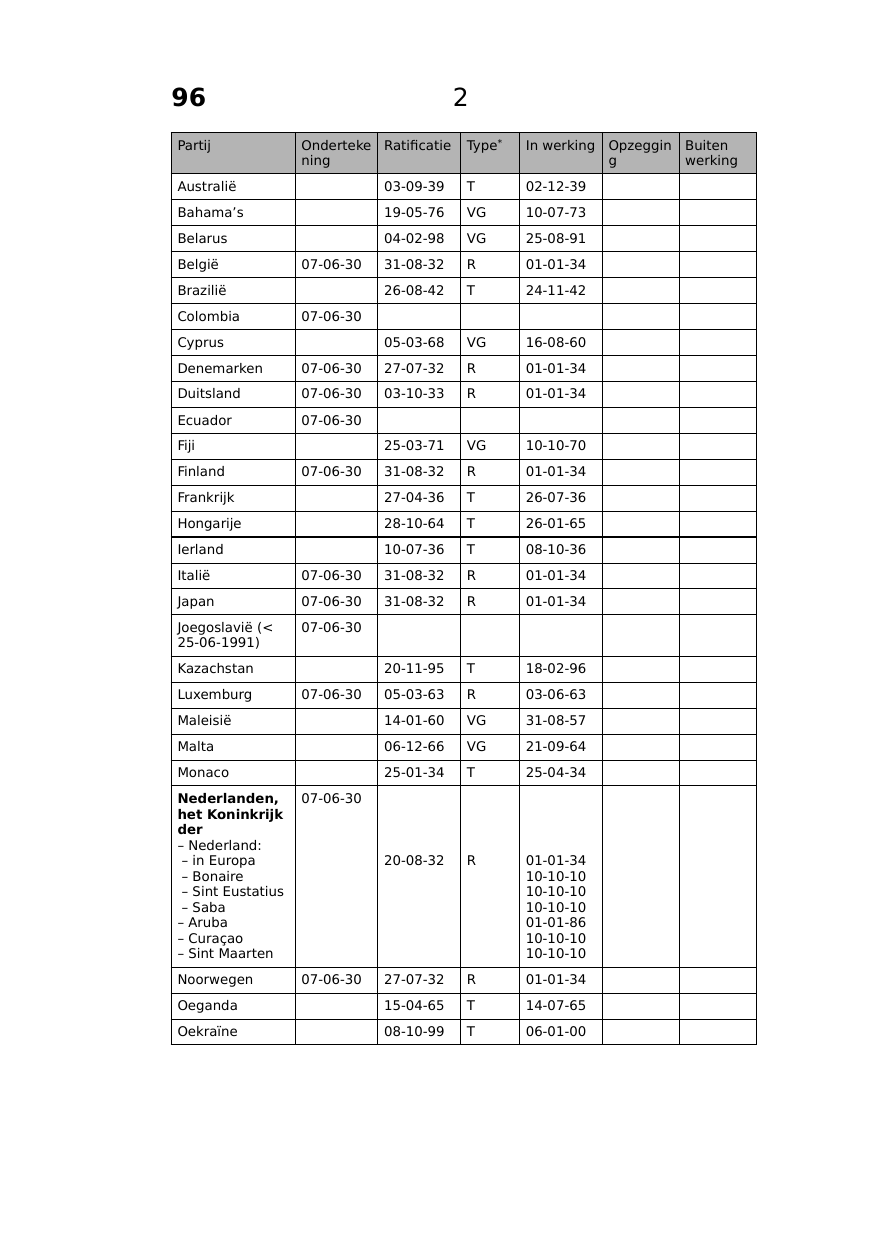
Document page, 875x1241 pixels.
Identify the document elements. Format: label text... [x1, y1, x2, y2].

table_cell [603, 252, 679, 277]
table_cell [378, 884, 460, 900]
table_cell [378, 869, 460, 884]
table_cell [296, 994, 377, 1018]
table_cell [603, 512, 679, 536]
table_cell 27-07-32 [378, 356, 460, 381]
table_cell – Aruba [172, 915, 295, 931]
table_cell 07-06-30 [296, 564, 377, 588]
table_cell [680, 683, 756, 708]
table_cell [296, 226, 377, 251]
table_cell Ierland [172, 538, 295, 562]
table_cell [296, 657, 377, 682]
table_cell R [461, 968, 519, 992]
table_cell Bahama’s [172, 200, 295, 225]
table_cell R [461, 683, 519, 708]
table_cell Italië [172, 564, 295, 588]
table_cell [603, 408, 679, 433]
table_cell [680, 915, 756, 931]
table_cell [603, 735, 679, 759]
table_cell 04-02-98 [378, 226, 460, 251]
table_cell [296, 838, 377, 853]
table_cell T [461, 657, 519, 682]
table_header Ondertekening [296, 133, 377, 173]
table_cell [378, 900, 460, 915]
table_cell [680, 408, 756, 433]
table_cell [296, 884, 377, 900]
table_header Ratificatie [378, 133, 460, 173]
table_cell 01-01-34 [520, 564, 602, 588]
table_cell 25-08-91 [520, 226, 602, 251]
table_cell [603, 330, 679, 355]
table_cell [296, 869, 377, 884]
table_cell T [461, 538, 519, 562]
table_cell [378, 408, 460, 433]
table_cell 10-10-10 [520, 900, 602, 915]
table_cell [461, 408, 519, 433]
table_cell – Sint Maarten [172, 946, 295, 967]
table_cell R [461, 356, 519, 381]
table_header In werking [520, 133, 602, 173]
table_cell 03-06-63 [520, 683, 602, 708]
table_cell 31-08-32 [378, 589, 460, 614]
table_cell VG [461, 200, 519, 225]
table_cell VG [461, 226, 519, 251]
table_cell [461, 838, 519, 853]
table_cell 05-03-68 [378, 330, 460, 355]
table_cell [461, 786, 519, 838]
table_cell 16-08-60 [520, 330, 602, 355]
table_cell Ecuador [172, 408, 295, 433]
table_cell 28-10-64 [378, 512, 460, 536]
table_cell [296, 434, 377, 459]
table_cell 10-07-73 [520, 200, 602, 225]
table_cell [520, 615, 602, 656]
table_cell [296, 538, 377, 562]
table_cell R [461, 853, 519, 869]
table_cell [680, 304, 756, 329]
table_cell [680, 931, 756, 946]
table_cell [603, 761, 679, 785]
table_cell [680, 330, 756, 355]
table_cell [680, 486, 756, 511]
table_cell 01-01-34 [520, 968, 602, 992]
table_cell – Saba [172, 900, 295, 915]
table_cell 26-08-42 [378, 278, 460, 303]
table_cell VG [461, 434, 519, 459]
table_cell 07-06-30 [296, 408, 377, 433]
table_cell Hongarije [172, 512, 295, 536]
table_cell [603, 968, 679, 992]
table_cell R [461, 460, 519, 484]
table_cell 01-01-34 [520, 252, 602, 277]
table_cell 27-07-32 [378, 968, 460, 992]
table_cell Japan [172, 589, 295, 614]
table_cell 20-08-32 [378, 853, 460, 869]
table_cell 25-03-71 [378, 434, 460, 459]
table_cell [603, 946, 679, 967]
table_cell 21-09-64 [520, 735, 602, 759]
table_cell [603, 174, 679, 199]
table_cell 31-08-32 [378, 252, 460, 277]
table_cell 01-01-34 [520, 356, 602, 381]
table_cell 01-01-34 [520, 853, 602, 869]
table_cell België [172, 252, 295, 277]
table_cell [603, 994, 679, 1018]
table_cell [680, 994, 756, 1018]
table_cell [680, 884, 756, 900]
table_cell [603, 657, 679, 682]
table_cell [378, 304, 460, 329]
table_header Type* [461, 133, 519, 173]
table_cell 18-02-96 [520, 657, 602, 682]
table_cell 07-06-30 [296, 382, 377, 407]
table_cell T [461, 1020, 519, 1044]
table_cell [680, 615, 756, 656]
table_cell Fiji [172, 434, 295, 459]
table_cell [680, 174, 756, 199]
table_cell 07-06-30 [296, 683, 377, 708]
table_cell [378, 915, 460, 931]
table_cell [680, 761, 756, 785]
table_cell [461, 304, 519, 329]
table_cell [296, 200, 377, 225]
table_cell Finland [172, 460, 295, 484]
table_cell [603, 382, 679, 407]
table_cell [603, 434, 679, 459]
table_cell [296, 946, 377, 967]
table_cell [603, 1020, 679, 1044]
table_header Opzegging [603, 133, 679, 173]
table_cell 10-10-10 [520, 884, 602, 900]
table_cell 07-06-30 [296, 968, 377, 992]
table_cell VG [461, 709, 519, 733]
table_cell [680, 968, 756, 992]
table_cell VG [461, 330, 519, 355]
table_cell [680, 853, 756, 869]
table_cell Colombia [172, 304, 295, 329]
table_cell [378, 946, 460, 967]
table_cell – Sint Eustatius [172, 884, 295, 900]
table_cell [296, 735, 377, 759]
table_cell [603, 200, 679, 225]
table_cell [603, 460, 679, 484]
table_cell 08-10-99 [378, 1020, 460, 1044]
table_cell [296, 486, 377, 511]
table_cell 25-01-34 [378, 761, 460, 785]
table_cell [378, 615, 460, 656]
table_cell [680, 434, 756, 459]
table_cell Noorwegen [172, 968, 295, 992]
table_cell 25-04-34 [520, 761, 602, 785]
table_cell [680, 1020, 756, 1044]
table_cell [461, 884, 519, 900]
table_cell [296, 931, 377, 946]
table_cell 07-06-30 [296, 786, 377, 838]
table_cell T [461, 278, 519, 303]
table_cell [680, 786, 756, 838]
table_cell 02-12-39 [520, 174, 602, 199]
table_cell R [461, 382, 519, 407]
table_cell – Nederland: [172, 838, 295, 853]
table_header Buiten werking [680, 133, 756, 173]
table_cell [603, 304, 679, 329]
table_cell 01-01-34 [520, 589, 602, 614]
table_cell [603, 538, 679, 562]
table_cell 07-06-30 [296, 356, 377, 381]
table_cell 07-06-30 [296, 304, 377, 329]
table_cell 06-12-66 [378, 735, 460, 759]
table_cell [680, 657, 756, 682]
table_cell Oekraïne [172, 1020, 295, 1044]
table_cell 31-08-32 [378, 460, 460, 484]
table_cell [296, 761, 377, 785]
table_cell Oeganda [172, 994, 295, 1018]
table_cell Malta [172, 735, 295, 759]
table_cell T [461, 486, 519, 511]
table_cell Cyprus [172, 330, 295, 355]
table_cell 01-01-34 [520, 382, 602, 407]
table_cell 06-01-00 [520, 1020, 602, 1044]
table_cell [603, 869, 679, 884]
table_cell Denemarken [172, 356, 295, 381]
table_cell [296, 278, 377, 303]
table_cell 24-11-42 [520, 278, 602, 303]
table_cell [680, 946, 756, 967]
table_cell 14-01-60 [378, 709, 460, 733]
table_cell [603, 226, 679, 251]
table_cell [603, 915, 679, 931]
table_cell [603, 709, 679, 733]
table_cell [680, 382, 756, 407]
table_cell [680, 226, 756, 251]
table_cell 26-07-36 [520, 486, 602, 511]
table_cell Brazilië [172, 278, 295, 303]
table_cell [680, 356, 756, 381]
table_cell [461, 931, 519, 946]
table_cell [680, 869, 756, 884]
table_cell [603, 486, 679, 511]
table_cell [603, 931, 679, 946]
table_cell [680, 200, 756, 225]
table_cell [520, 408, 602, 433]
table_cell 10-10-70 [520, 434, 602, 459]
table_cell [520, 786, 602, 838]
table_cell T [461, 994, 519, 1018]
table_cell T [461, 512, 519, 536]
table_cell [520, 838, 602, 853]
table_cell [378, 931, 460, 946]
table_cell [680, 252, 756, 277]
table_cell Duitsland [172, 382, 295, 407]
table_cell 05-03-63 [378, 683, 460, 708]
table_cell [680, 589, 756, 614]
table_cell Nederlanden, het Koninkrijk der [172, 786, 295, 838]
table_cell [603, 683, 679, 708]
table_cell [378, 786, 460, 838]
table_cell 10-10-10 [520, 869, 602, 884]
table_cell [520, 304, 602, 329]
table_cell [680, 709, 756, 733]
table_cell Joegoslavië (< 25-06-1991) [172, 615, 295, 656]
table_cell [603, 589, 679, 614]
table_cell 07-06-30 [296, 460, 377, 484]
table_cell 19-05-76 [378, 200, 460, 225]
table_cell 10-10-10 [520, 931, 602, 946]
table_cell 03-09-39 [378, 174, 460, 199]
table_cell [461, 946, 519, 967]
table_cell [603, 356, 679, 381]
table_cell [296, 1020, 377, 1044]
table_cell 03-10-33 [378, 382, 460, 407]
table_cell 14-07-65 [520, 994, 602, 1018]
table_cell T [461, 174, 519, 199]
table_cell [680, 538, 756, 562]
table_cell 08-10-36 [520, 538, 602, 562]
table_cell 01-01-86 [520, 915, 602, 931]
table_cell [296, 512, 377, 536]
table_cell 10-10-10 [520, 946, 602, 967]
table_cell [680, 838, 756, 853]
table_cell [296, 853, 377, 869]
table_cell [296, 709, 377, 733]
table_cell VG [461, 735, 519, 759]
table_cell Luxemburg [172, 683, 295, 708]
table_cell [680, 564, 756, 588]
table_cell [296, 330, 377, 355]
table_cell [680, 735, 756, 759]
table_cell [680, 900, 756, 915]
table_cell [603, 838, 679, 853]
table_cell T [461, 761, 519, 785]
table_cell 01-01-34 [520, 460, 602, 484]
table_header Partij [172, 133, 295, 173]
table_cell [603, 615, 679, 656]
table_cell R [461, 589, 519, 614]
table_cell [603, 786, 679, 838]
table_cell [603, 884, 679, 900]
table_cell Kazachstan [172, 657, 295, 682]
table_cell – in Europa [172, 853, 295, 869]
table_cell 07-06-30 [296, 252, 377, 277]
table_cell [603, 853, 679, 869]
table_cell [296, 915, 377, 931]
table_cell [461, 900, 519, 915]
table_cell [378, 838, 460, 853]
table_cell 31-08-57 [520, 709, 602, 733]
table_cell [603, 900, 679, 915]
table_cell 31-08-32 [378, 564, 460, 588]
table_cell 07-06-30 [296, 615, 377, 656]
table_cell 15-04-65 [378, 994, 460, 1018]
table_cell – Bonaire [172, 869, 295, 884]
table_cell Monaco [172, 761, 295, 785]
table_cell Australië [172, 174, 295, 199]
table_cell 07-06-30 [296, 589, 377, 614]
table_cell [461, 915, 519, 931]
table_cell – Curaçao [172, 931, 295, 946]
table_cell [680, 278, 756, 303]
table_cell [296, 900, 377, 915]
table_cell [680, 512, 756, 536]
table_cell [603, 564, 679, 588]
table_cell 27-04-36 [378, 486, 460, 511]
table_cell R [461, 252, 519, 277]
table_cell [296, 174, 377, 199]
table_cell [680, 460, 756, 484]
table_cell [603, 278, 679, 303]
table_cell 26-01-65 [520, 512, 602, 536]
table_cell 10-07-36 [378, 538, 460, 562]
table_cell [461, 869, 519, 884]
table_cell [461, 615, 519, 656]
table_cell R [461, 564, 519, 588]
table_cell Maleisië [172, 709, 295, 733]
table_cell 20-11-95 [378, 657, 460, 682]
table_cell Frankrijk [172, 486, 295, 511]
table_cell Belarus [172, 226, 295, 251]
